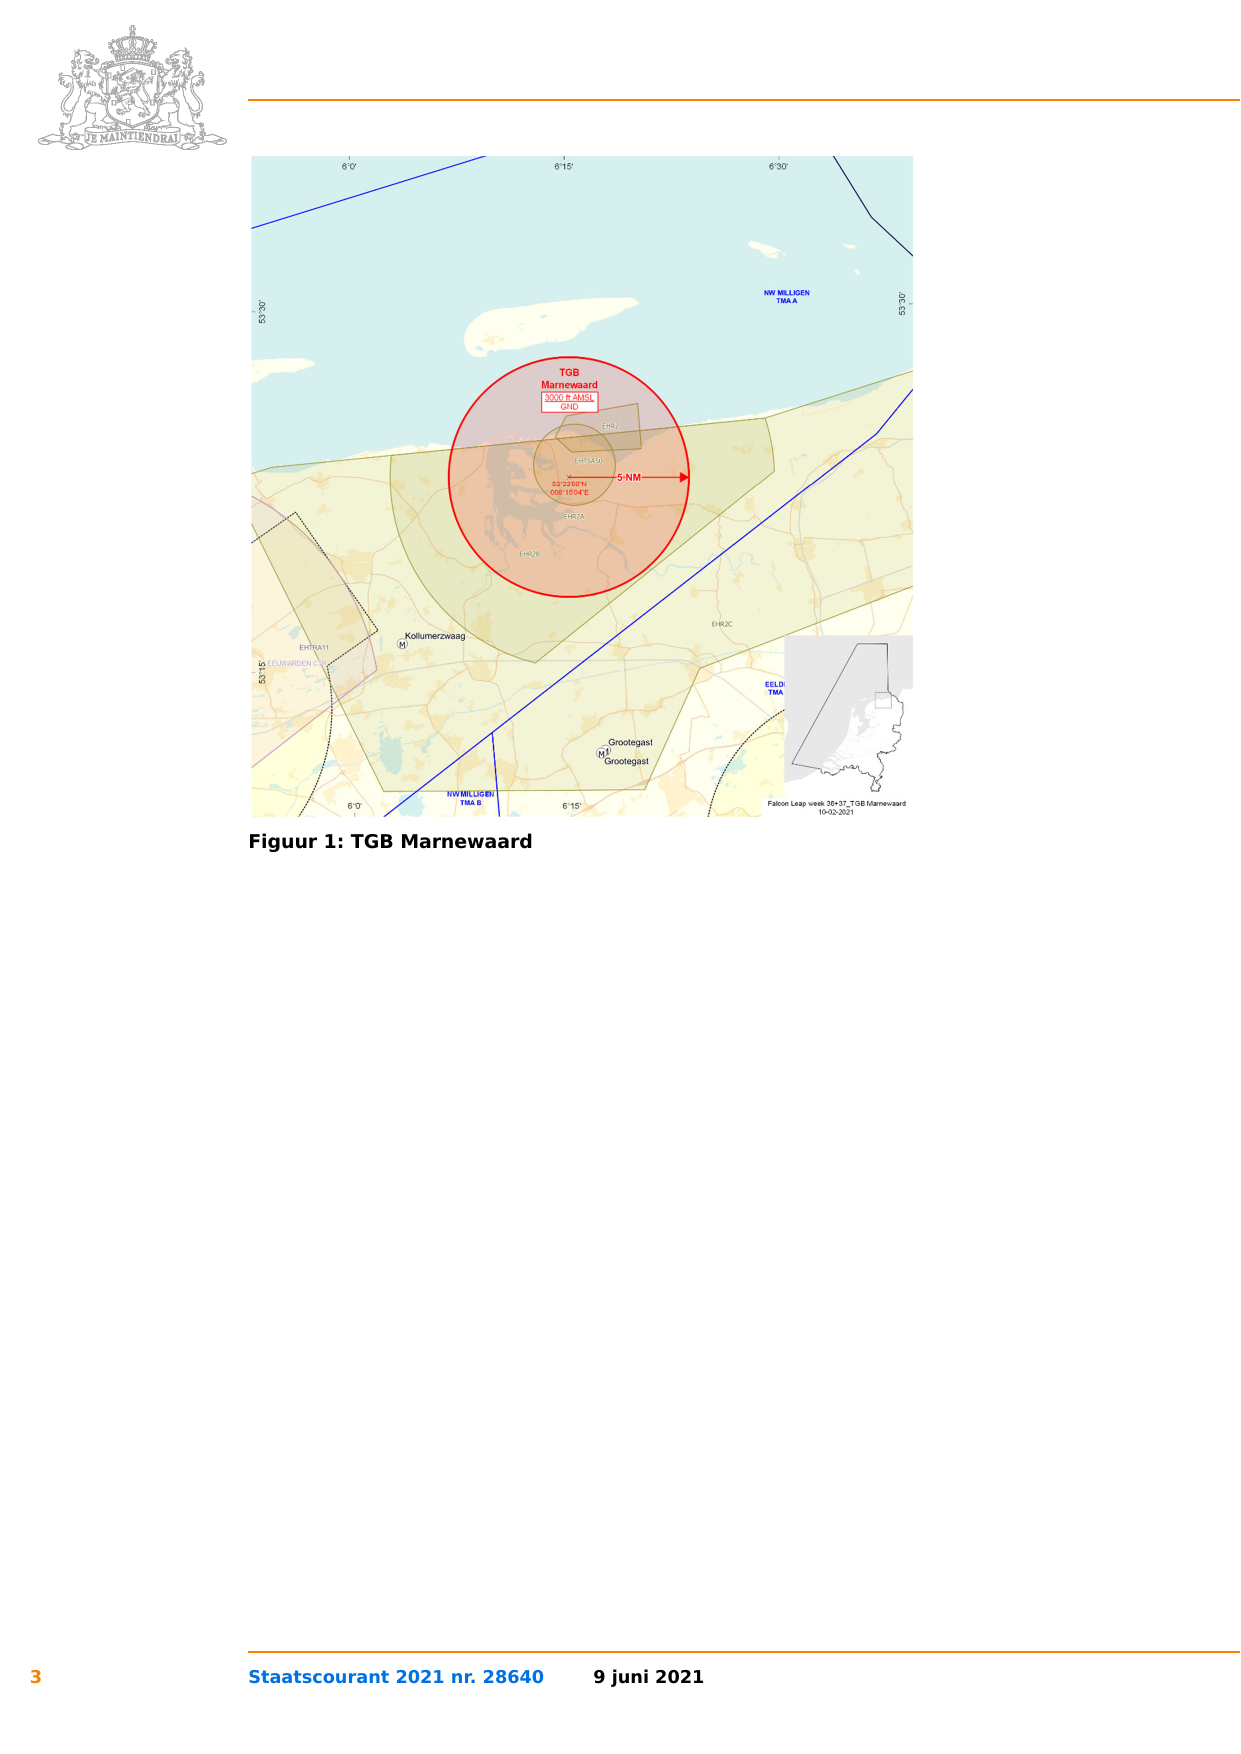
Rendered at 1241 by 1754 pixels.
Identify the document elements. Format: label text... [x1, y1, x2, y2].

picture [38, 25, 227, 150]
text Figuur 1: TGB Marnewaard [248, 831, 915, 853]
picture [248, 151, 916, 819]
